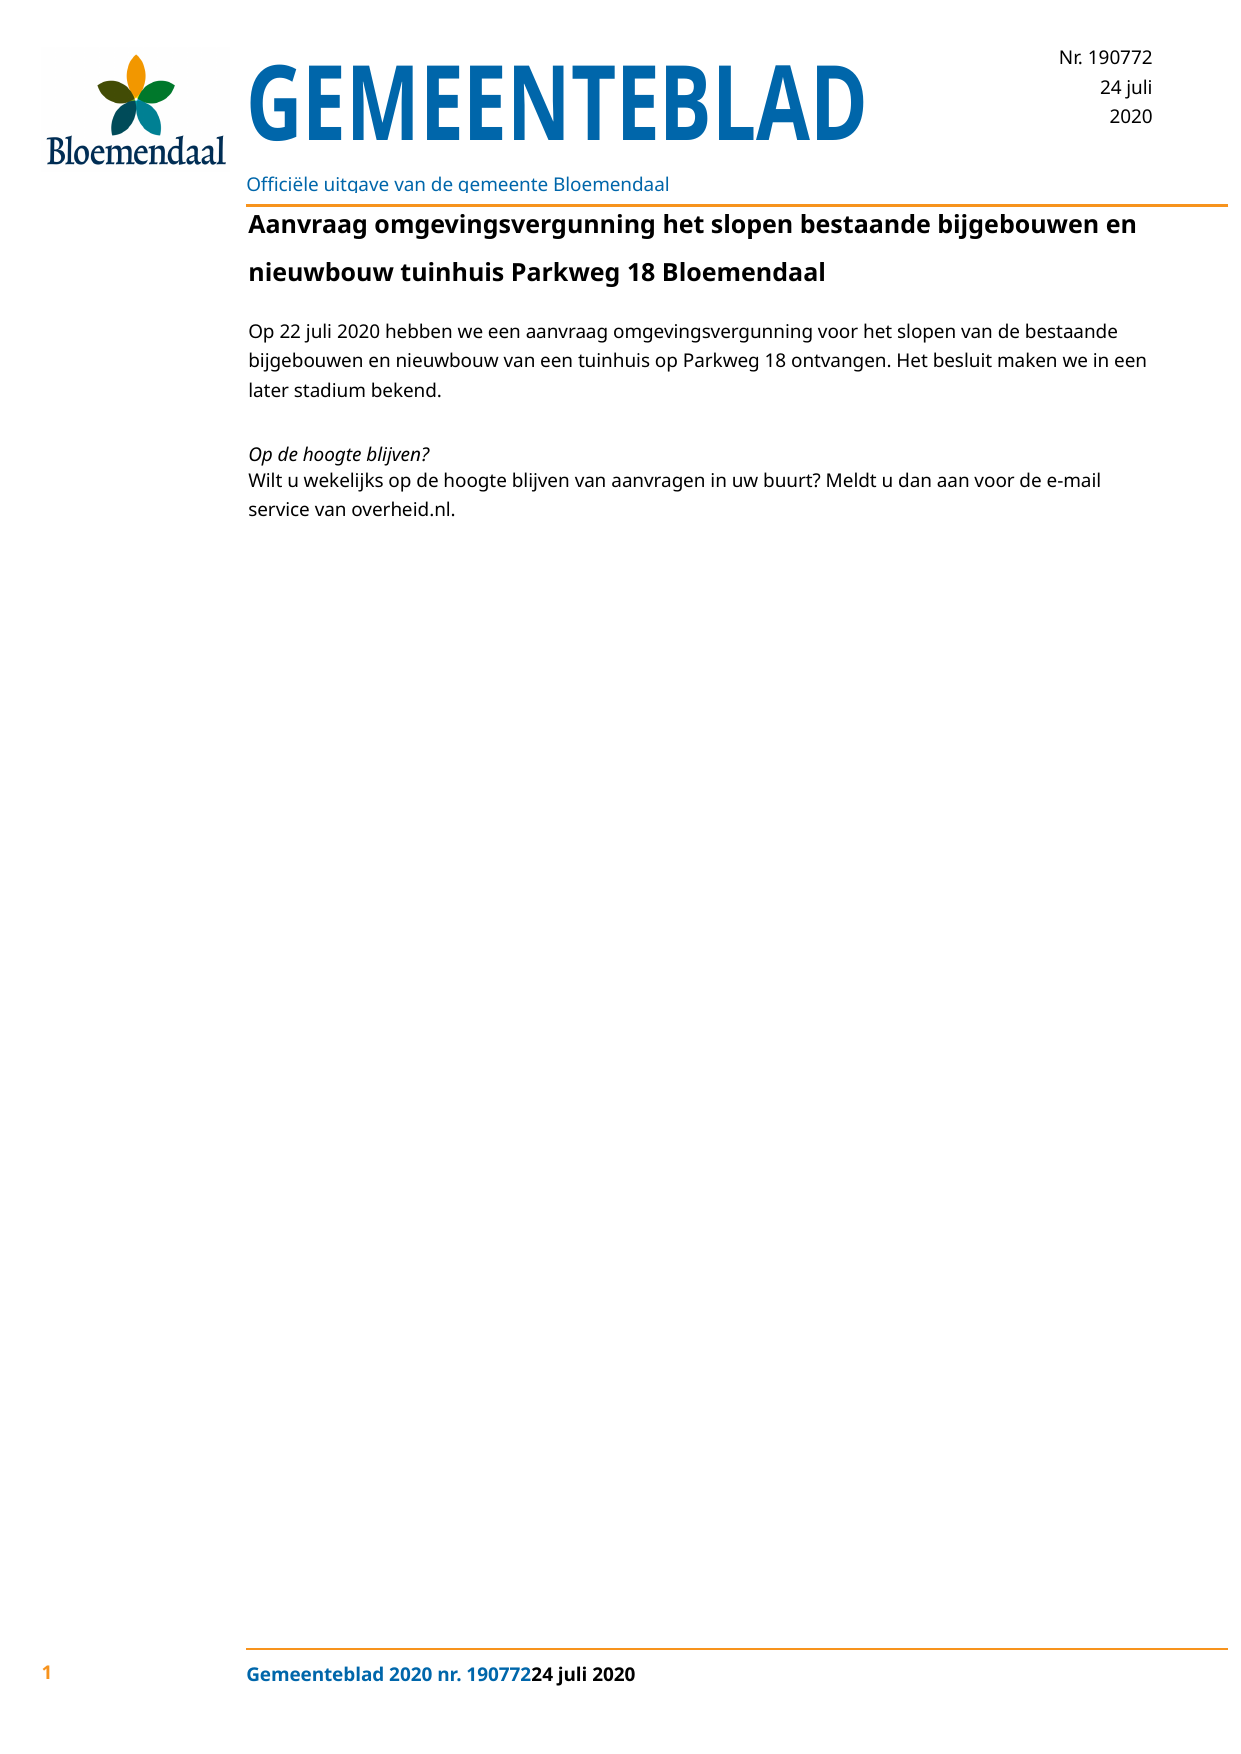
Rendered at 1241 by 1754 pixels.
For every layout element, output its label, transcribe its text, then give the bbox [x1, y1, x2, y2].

text Aanvraag omgevingsvergunning het slopen bestaande bijgebouwen en nieuwbouw tuinhuis Parkweg 18 Bloemendaal [248, 207, 1152, 288]
text Op 22 juli 2020 hebben we een aanvraag omgevingsvergunning voor het slopen van de bestaande bijgebouwen en nieuwbouw van een tuinhuis op Parkweg 18 ontvangen. Het besluit maken we in een later stadium bekend. [248, 318, 1152, 403]
picture [41, 47, 231, 172]
text Wilt u wekelijks op de hoogte blijven van aanvragen in uw buurt? Meldt u dan aan voor de e-mail service van overheid.nl. [248, 467, 1152, 522]
text Op de hoogte blijven? [248, 441, 1152, 467]
